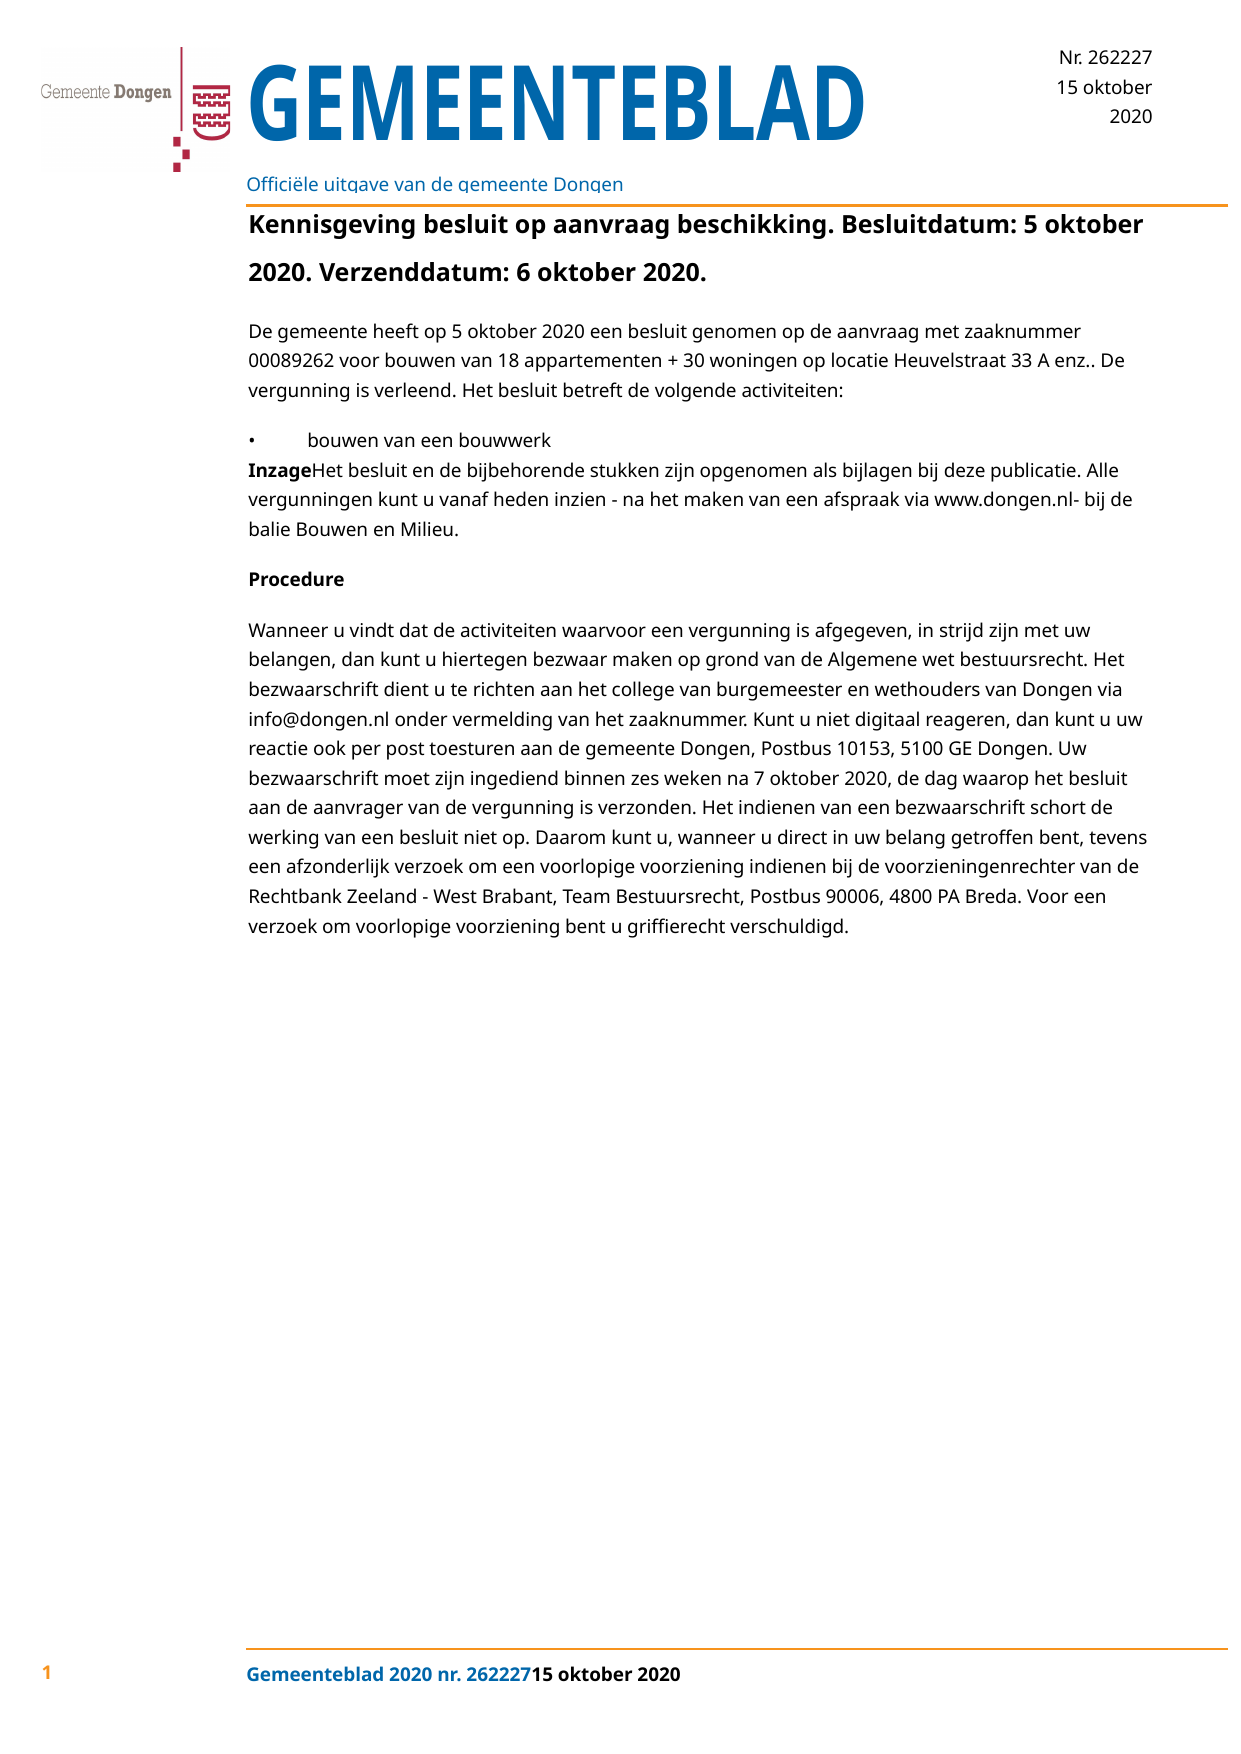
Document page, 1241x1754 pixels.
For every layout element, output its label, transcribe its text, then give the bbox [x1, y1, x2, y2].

text InzageHet besluit en de bijbehorende stukken zijn opgenomen als bijlagen bij deze publicatie. Alle vergunningen kunt u vanaf heden inzien - na het maken van een afspraak via www.dongen.nl- bij de balie Bouwen en Milieu. [248, 457, 1152, 542]
text Procedure [248, 567, 1152, 592]
list bouwen van een bouwwerk [248, 427, 1152, 453]
text Wanneer u vindt dat de activiteiten waarvoor een vergunning is afgegeven, in strijd zijn met uw belangen, dan kunt u hiertegen bezwaar maken op grond van de Algemene wet bestuursrecht. Het bezwaarschrift dient u te richten aan het college van burgemeester en wethouders van Dongen via info@dongen.nl onder vermelding van het zaaknummer. Kunt u niet digitaal reageren, dan kunt u uw reactie ook per post toesturen aan de gemeente Dongen, Postbus 10153, 5100 GE Dongen. Uw bezwaarschrift moet zijn ingediend binnen zes weken na 7 oktober 2020, de dag waarop het besluit aan de aanvrager van de vergunning is verzonden. Het indienen van een bezwaarschrift schort de werking van een besluit niet op. Daarom kunt u, wanneer u direct in uw belang getroffen bent, tevens een afzonderlijk verzoek om een voorlopige voorziening indienen bij de voorzieningenrechter van de Rechtbank Zeeland - West Brabant, Team Bestuursrecht, Postbus 90006, 4800 PA Breda. Voor een verzoek om voorlopige voorziening bent u griffierecht verschuldigd. [248, 617, 1152, 939]
text De gemeente heeft op 5 oktober 2020 een besluit genomen op de aanvraag met zaaknummer 00089262 voor bouwen van 18 appartementen + 30 woningen op locatie Heuvelstraat 33 A enz.. De vergunning is verleend. Het besluit betreft de volgende activiteiten: [248, 318, 1152, 403]
text Kennisgeving besluit op aanvraag beschikking. Besluitdatum: 5 oktober 2020. Verzenddatum: 6 oktober 2020. [248, 207, 1152, 288]
picture [41, 47, 231, 172]
